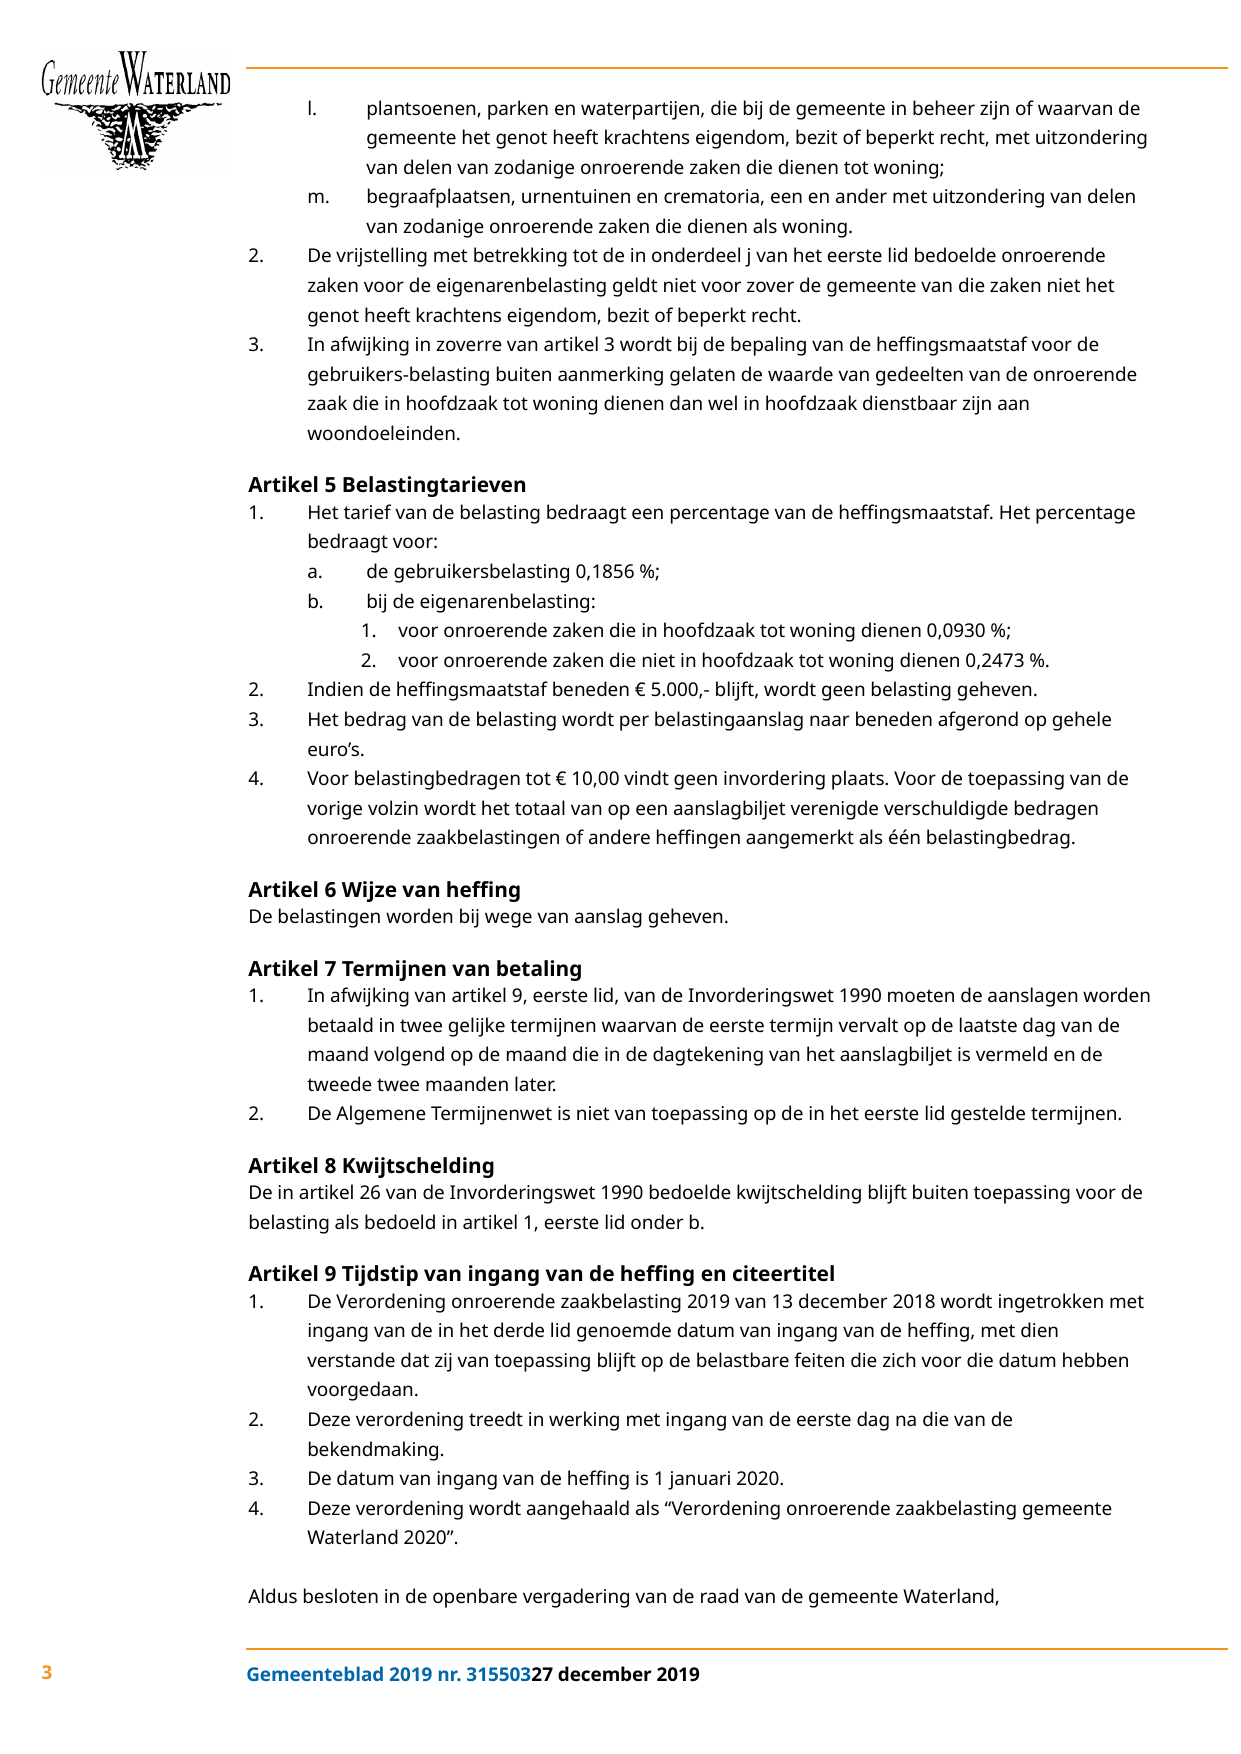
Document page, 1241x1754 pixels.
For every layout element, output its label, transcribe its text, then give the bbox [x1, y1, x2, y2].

list Voor belastingbedragen tot € 10,00 vindt geen invordering plaats. Voor de toepassing van de vorige volzin wordt het totaal van op een aanslagbiljet verenigde verschuldigde bedragen onroerende zaakbelastingen of andere heffingen aangemerkt als één belastingbedrag. [248, 765, 1152, 850]
list De datum van ingang van de heffing is 1 januari 2020. [248, 1465, 1152, 1491]
list De vrijstelling met betrekking tot de in onderdeel j van het eerste lid bedoelde onroerende zaken voor de eigenarenbelasting geldt niet voor zover de gemeente van die zaken niet het genot heeft krachtens eigendom, bezit of beperkt recht. [248, 243, 1152, 328]
list voor onroerende zaken die niet in hoofdzaak tot woning dienen 0,2473 %. [361, 647, 1152, 673]
list De Verordening onroerende zaakbelasting 2019 van 13 december 2018 wordt ingetrokken met ingang van de in het derde lid genoemde datum van ingang van de heffing, met dien verstande dat zij van toepassing blijft op de belastbare feiten die zich voor die datum hebben voorgedaan. [248, 1288, 1152, 1402]
list Het bedrag van de belasting wordt per belastingaanslag naar beneden afgerond op gehele euro’s. [248, 706, 1152, 761]
text De belastingen worden bij wege van aanslag geheven. [248, 903, 1152, 929]
list Deze verordening wordt aangehaald als “Verordening onroerende zaakbelasting gemeente Waterland 2020”. [248, 1495, 1152, 1550]
text De in artikel 26 van de Invorderingswet 1990 bedoelde kwijtschelding blijft buiten toepassing voor de belasting als bedoeld in artikel 1, eerste lid onder b. [248, 1179, 1152, 1235]
text Artikel 8 Kwijtschelding [248, 1151, 1152, 1179]
text Artikel 6 Wijze van heffing [248, 875, 1152, 903]
text Artikel 7 Termijnen van betaling [248, 954, 1152, 982]
list begraafplaatsen, urnentuinen en crematoria, een en ander met uitzondering van delen van zodanige onroerende zaken die dienen als woning. [307, 183, 1152, 239]
list plantsoenen, parken en waterpartijen, die bij de gemeente in beheer zijn of waarvan de gemeente het genot heeft krachtens eigendom, bezit of beperkt recht, met uitzondering van delen van zodanige onroerende zaken die dienen tot woning; [307, 95, 1152, 180]
list bij de eigenarenbelasting: [307, 588, 1152, 613]
text Artikel 9 Tijdstip van ingang van de heffing en citeertitel [248, 1259, 1152, 1288]
list de gebruikersbelasting 0,1856 %; [307, 558, 1152, 584]
text Aldus besloten in de openbare vergadering van de raad van de gemeente Waterland, [248, 1584, 1152, 1609]
list Indien de heffingsmaatstaf beneden € 5.000,- blijft, wordt geen belasting geheven. [248, 677, 1152, 702]
list In afwijking van artikel 9, eerste lid, van de Invorderingswet 1990 moeten de aanslagen worden betaald in twee gelijke termijnen waarvan de eerste termijn vervalt op de laatste dag van de maand volgend op de maand die in de dagtekening van het aanslagbiljet is vermeld en de tweede twee maanden later. [248, 982, 1152, 1097]
list De Algemene Termijnenwet is niet van toepassing op de in het eerste lid gestelde termijnen. [248, 1101, 1152, 1126]
list Deze verordening treedt in werking met ingang van de eerste dag na die van de bekendmaking. [248, 1406, 1152, 1461]
text Artikel 5 Belastingtarieven [248, 471, 1152, 499]
list Het tarief van de belasting bedraagt een percentage van de heffingsmaatstaf. Het percentage bedraagt voor: [248, 499, 1152, 554]
list voor onroerende zaken die in hoofdzaak tot woning dienen 0,0930 %; [361, 617, 1152, 643]
list In afwijking in zoverre van artikel 3 wordt bij de bepaling van de heffingsmaatstaf voor de gebruikers-belasting buiten aanmerking gelaten de waarde van gedeelten van de onroerende zaak die in hoofdzaak tot woning dienen dan wel in hoofdzaak dienstbaar zijn aan woondoeleinden. [248, 331, 1152, 446]
picture [41, 47, 231, 172]
